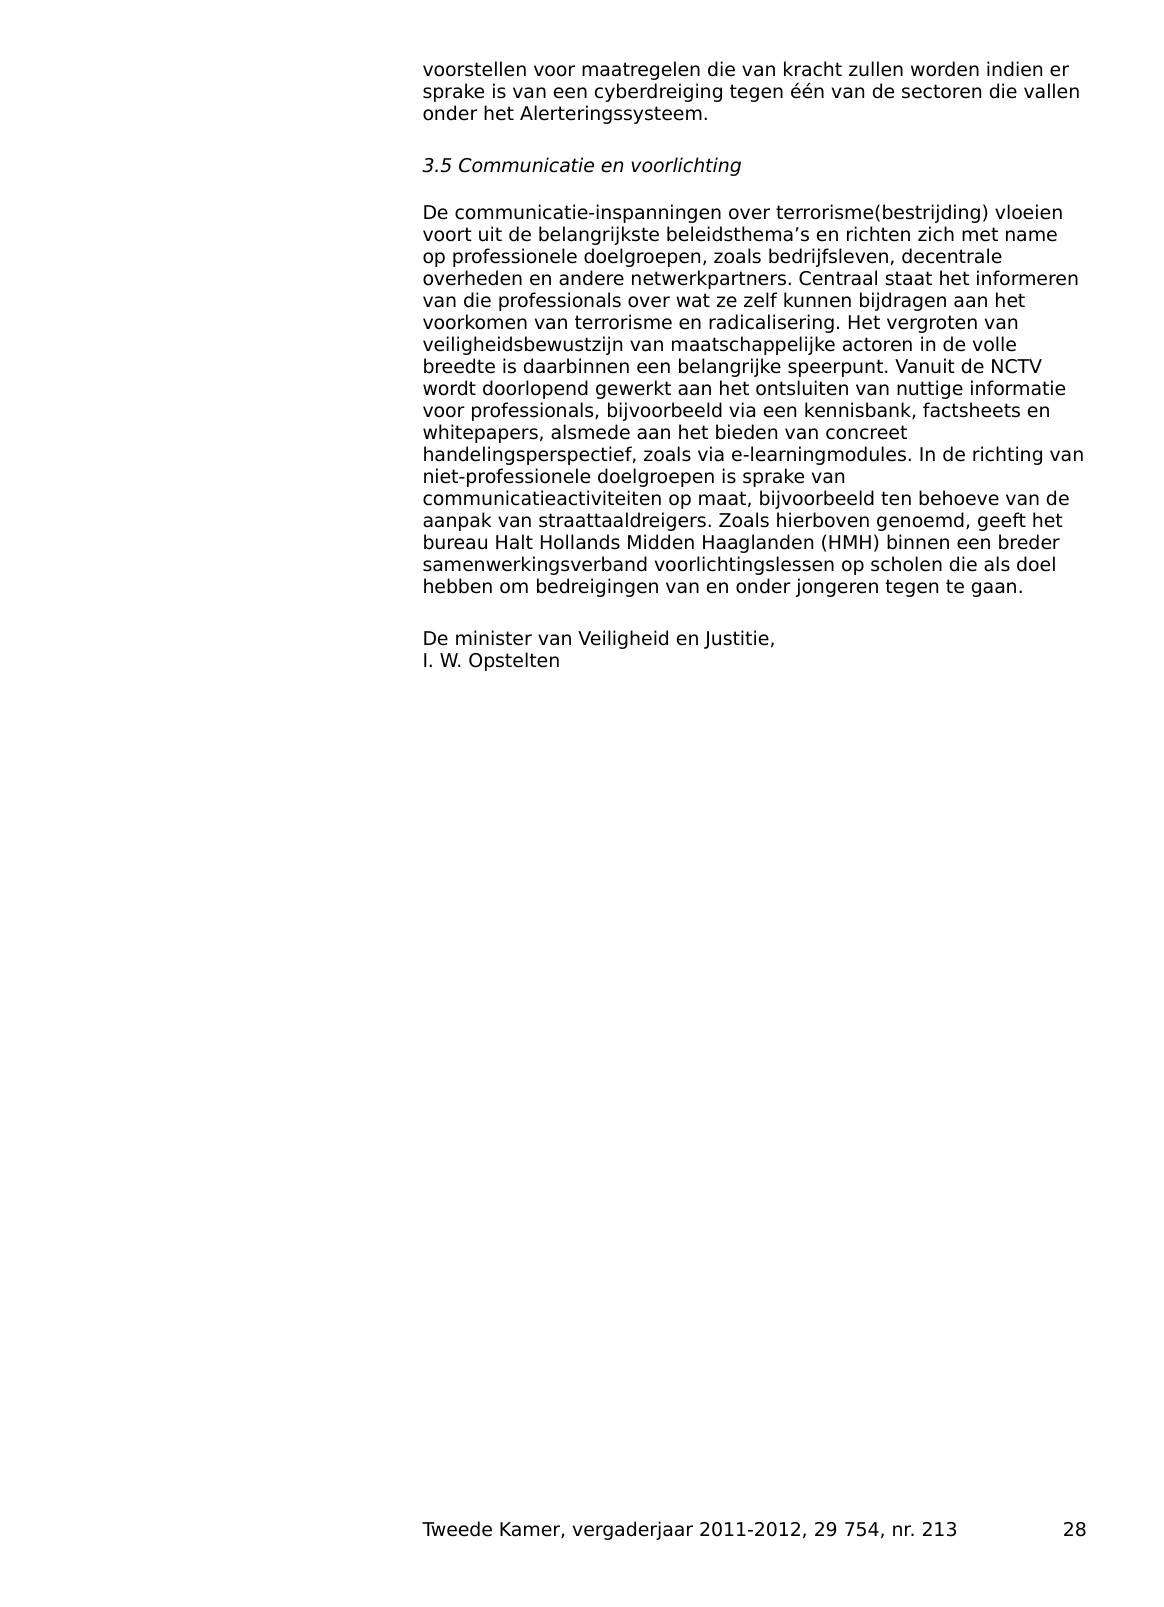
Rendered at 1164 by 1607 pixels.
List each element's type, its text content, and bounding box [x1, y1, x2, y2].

text De communicatie-inspanningen over terrorisme(bestrijding) vloeien voort uit de belangrijkste beleidsthema’s en richten zich met name op professionele doelgroepen, zoals bedrijfsleven, decentrale overheden en andere netwerkpartners. Centraal staat het informeren van die professionals over wat ze zelf kunnen bijdragen aan het voorkomen van terrorisme en radicalisering. Het vergroten van veiligheidsbewustzijn van maatschappelijke actoren in de volle breedte is daarbinnen een belangrijke speerpunt. Vanuit de NCTV wordt doorlopend gewerkt aan het ontsluiten van nuttige informatie voor professionals, bijvoorbeeld via een kennisbank, factsheets en whitepapers, alsmede aan het bieden van concreet handelingsperspectief, zoals via e-learningmodules. In de richting van niet-professionele doelgroepen is sprake van communicatieactiviteiten op maat, bijvoorbeeld ten behoeve van de aanpak van straattaaldreigers. Zoals hierboven genoemd, geeft het bureau Halt Hollands Midden Haaglanden (HMH) binnen een breder samenwerkingsverband voorlichtingslessen op scholen die als doel hebben om bedreigingen van en onder jongeren tegen te gaan. [422, 202, 1087, 598]
text voorstellen voor maatregelen die van kracht zullen worden indien er sprake is van een cyberdreiging tegen één van de sectoren die vallen onder het Alerteringssysteem. [422, 59, 1087, 125]
subtitle 3.5 Communicatie en voorlichting [422, 155, 1087, 177]
text De minister van Veiligheid en Justitie, I. W. Opstelten [422, 628, 1087, 672]
